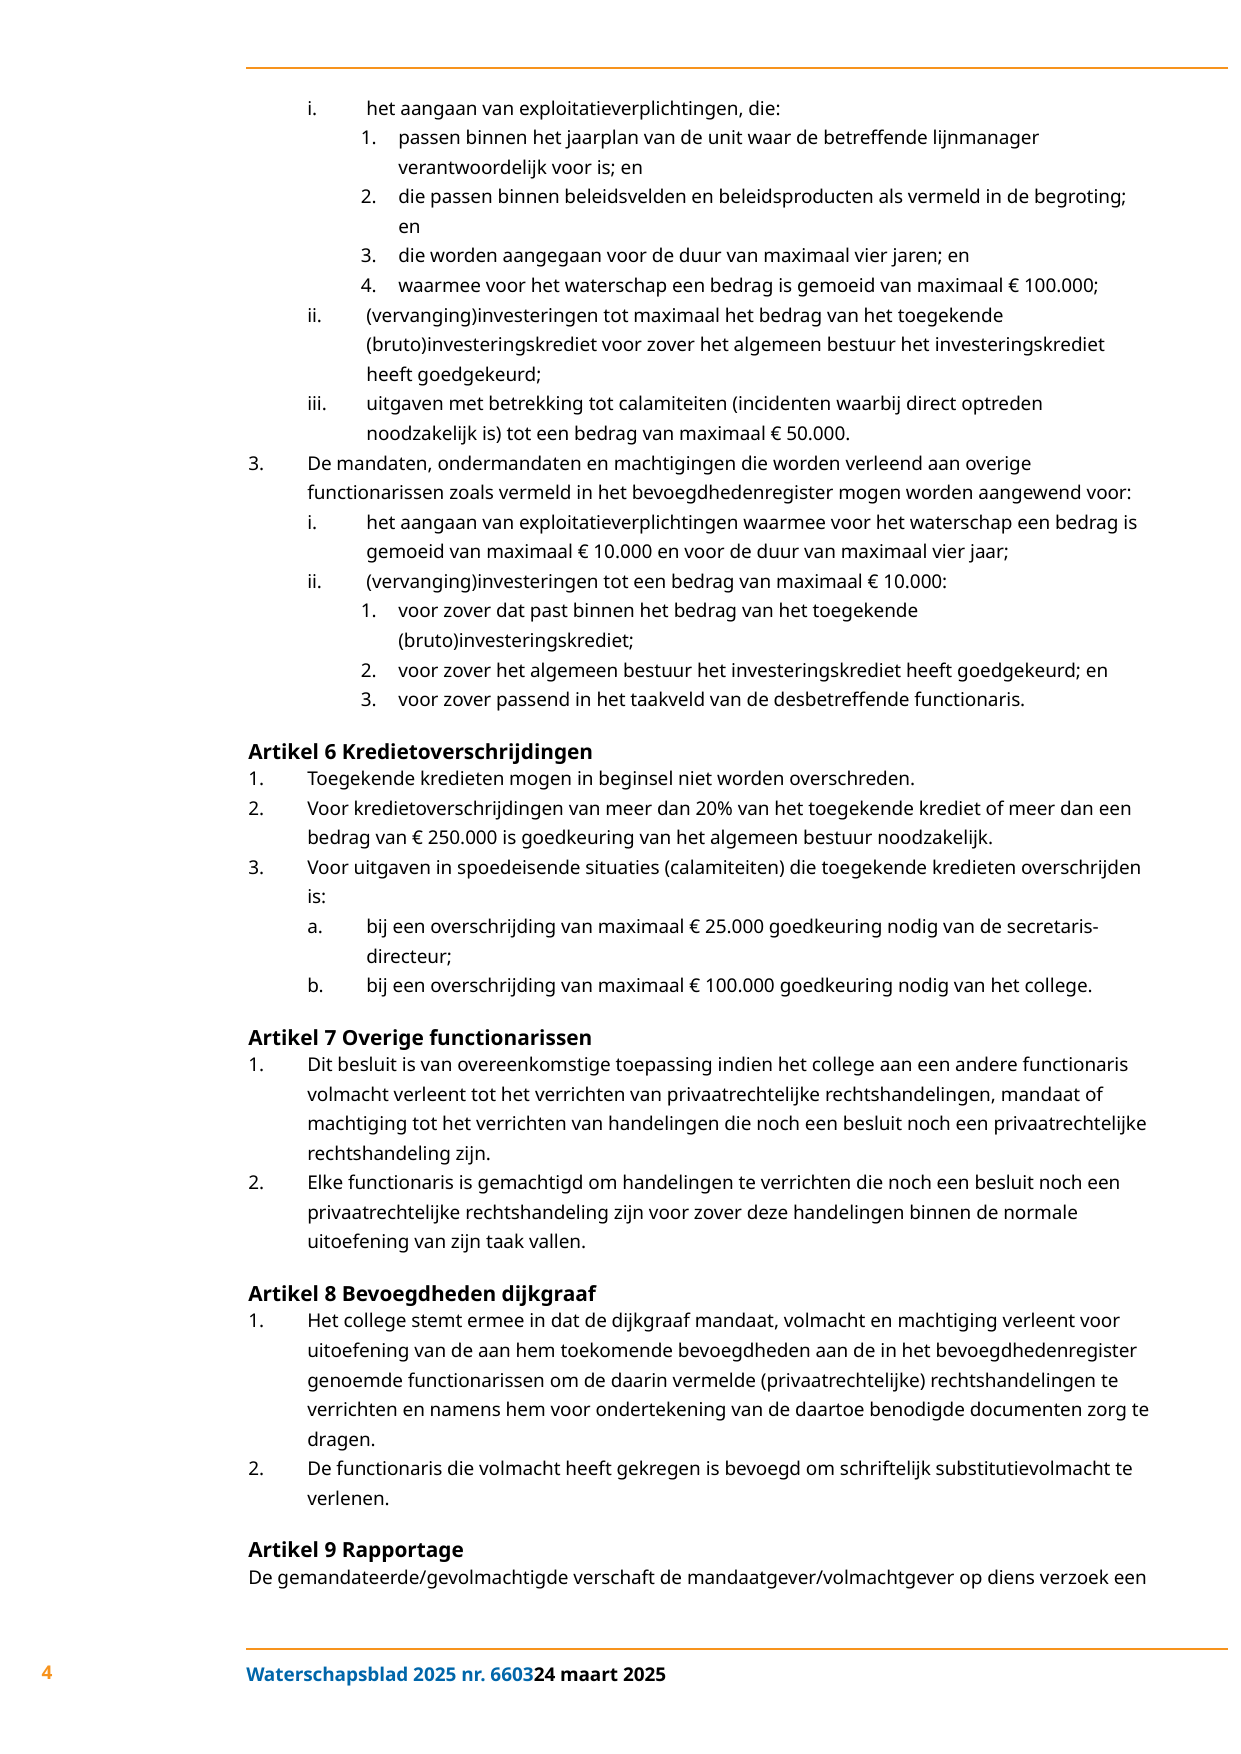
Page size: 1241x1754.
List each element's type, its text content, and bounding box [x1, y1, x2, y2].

list Dit besluit is van overeenkomstige toepassing indien het college aan een andere functionaris volmacht verleent tot het verrichten van privaatrechtelijke rechtshandelingen, mandaat of machtiging tot het verrichten van handelingen die noch een besluit noch een privaatrechtelijke rechtshandeling zijn. [248, 1051, 1152, 1166]
list uitgaven met betrekking tot calamiteiten (incidenten waarbij direct optreden noodzakelijk is) tot een bedrag van maximaal € 50.000. [307, 391, 1152, 446]
list bij een overschrijding van maximaal € 25.000 goedkeuring nodig van de secretaris-directeur; [307, 913, 1152, 968]
list bij een overschrijding van maximaal € 100.000 goedkeuring nodig van het college. [307, 972, 1152, 998]
list die worden aangegaan voor de duur van maximaal vier jaren; en [361, 243, 1152, 268]
list voor zover het algemeen bestuur het investeringskrediet heeft goedgekeurd; en [361, 657, 1152, 683]
list voor zover dat past binnen het bedrag van het toegekende (bruto)investeringskrediet; [361, 598, 1152, 653]
list De functionaris die volmacht heeft gekregen is bevoegd om schriftelijk substitutievolmacht te verlenen. [248, 1456, 1152, 1511]
list waarmee voor het waterschap een bedrag is gemoeid van maximaal € 100.000; [361, 272, 1152, 298]
text Artikel 7 Overige functionarissen [248, 1023, 1152, 1051]
picture [41, 47, 231, 172]
list Voor kredietoverschrijdingen van meer dan 20% van het toegekende krediet of meer dan een bedrag van € 250.000 is goedkeuring van het algemeen bestuur noodzakelijk. [248, 795, 1152, 850]
list Toegekende kredieten mogen in beginsel niet worden overschreden. [248, 765, 1152, 791]
text De gemandateerde/gevolmachtigde verschaft de mandaatgever/volmachtgever op diens verzoek een [248, 1564, 1152, 1590]
list voor zover passend in het taakveld van de desbetreffende functionaris. [361, 686, 1152, 712]
list Het college stemt ermee in dat de dijkgraaf mandaat, volmacht en machtiging verleent voor uitoefening van de aan hem toekomende bevoegdheden aan de in het bevoegdhedenregister genoemde functionarissen om de daarin vermelde (privaatrechtelijke) rechtshandelingen te verrichten en namens hem voor ondertekening van de daartoe benodigde documenten zorg te dragen. [248, 1308, 1152, 1452]
list het aangaan van exploitatieverplichtingen waarmee voor het waterschap een bedrag is gemoeid van maximaal € 10.000 en voor de duur van maximaal vier jaar; [307, 509, 1152, 564]
text Artikel 9 Rapportage [248, 1536, 1152, 1564]
list (vervanging)investeringen tot een bedrag van maximaal € 10.000: [307, 568, 1152, 594]
list De mandaten, ondermandaten en machtigingen die worden verleend aan overige functionarissen zoals vermeld in het bevoegdhedenregister mogen worden aangewend voor: [248, 450, 1152, 505]
list (vervanging)investeringen tot maximaal het bedrag van het toegekende (bruto)investeringskrediet voor zover het algemeen bestuur het investeringskrediet heeft goedgekeurd; [307, 302, 1152, 387]
list het aangaan van exploitatieverplichtingen, die: [307, 95, 1152, 121]
text Artikel 6 Kredietoverschrijdingen [248, 737, 1152, 765]
list Elke functionaris is gemachtigd om handelingen te verrichten die noch een besluit noch een privaatrechtelijke rechtshandeling zijn voor zover deze handelingen binnen de normale uitoefening van zijn taak vallen. [248, 1169, 1152, 1254]
list Voor uitgaven in spoedeisende situaties (calamiteiten) die toegekende kredieten overschrijden is: [248, 854, 1152, 909]
text Artikel 8 Bevoegdheden dijkgraaf [248, 1279, 1152, 1308]
list die passen binnen beleidsvelden en beleidsproducten als vermeld in de begroting; en [361, 183, 1152, 239]
list passen binnen het jaarplan van de unit waar de betreffende lijnmanager verantwoordelijk voor is; en [361, 124, 1152, 180]
